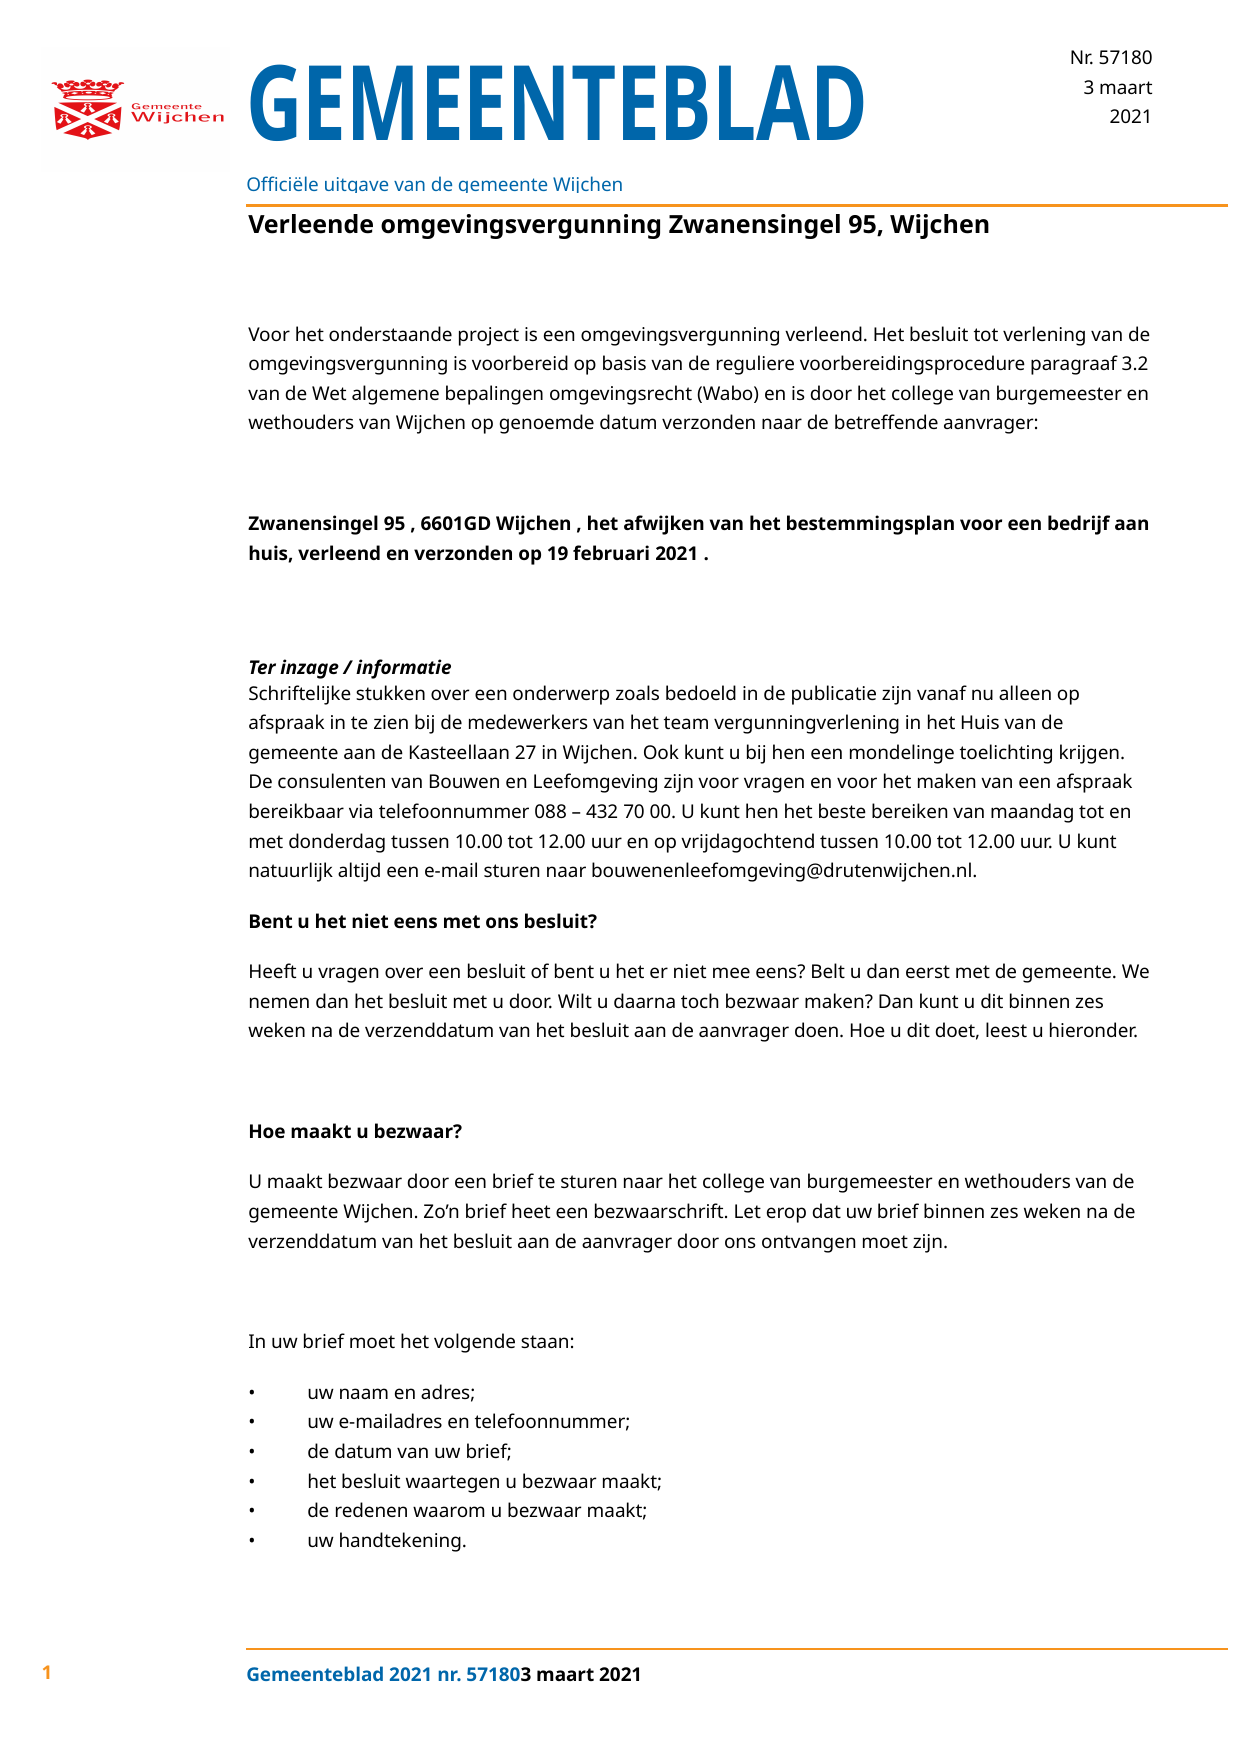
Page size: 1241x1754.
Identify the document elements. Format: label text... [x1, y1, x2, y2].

text Bent u het niet eens met ons besluit? [248, 908, 1152, 934]
text Hoe maakt u bezwaar? [248, 1118, 1152, 1144]
picture [41, 47, 231, 172]
list uw naam en adres; [248, 1379, 1152, 1405]
text Ter inzage / informatie [248, 654, 1152, 680]
text Heeft u vragen over een besluit of bent u het er niet mee eens? Belt u dan eerst met de gemeente. We nemen dan het besluit met u door. Wilt u daarna toch bezwaar maken? Dan kunt u dit binnen zes weken na de verzenddatum van het besluit aan de aanvrager doen. Hoe u dit doet, leest u hieronder. [248, 958, 1152, 1043]
text Voor het onderstaande project is een omgevingsvergunning verleend. Het besluit tot verlening van de omgevingsvergunning is voorbereid op basis van de reguliere voorbereidingsprocedure paragraaf 3.2 van de Wet algemene bepalingen omgevingsrecht (Wabo) en is door het college van burgemeester en wethouders van Wijchen op genoemde datum verzonden naar de betreffende aanvrager: [248, 321, 1152, 435]
list het besluit waartegen u bezwaar maakt; [248, 1468, 1152, 1494]
list uw e-mailadres en telefoonnummer; [248, 1409, 1152, 1434]
list uw handtekening. [248, 1527, 1152, 1553]
list de redenen waarom u bezwaar maakt; [248, 1497, 1152, 1523]
text Schriftelijke stukken over een onderwerp zoals bedoeld in de publicatie zijn vanaf nu alleen op afspraak in te zien bij de medewerkers van het team vergunningverlening in het Huis van de gemeente aan de Kasteellaan 27 in Wijchen. Ook kunt u bij hen een mondelinge toelichting krijgen. De consulenten van Bouwen en Leefomgeving zijn voor vragen en voor het maken van een afspraak bereikbaar via telefoonnummer 088 – 432 70 00. U kunt hen het beste bereiken van maandag tot en met donderdag tussen 10.00 tot 12.00 uur en op vrijdagochtend tussen 10.00 tot 12.00 uur. U kunt natuurlijk altijd een e-mail sturen naar bouwenenleefomgeving@drutenwijchen.nl. [248, 680, 1152, 883]
text U maakt bezwaar door een brief te sturen naar het college van burgemeester en wethouders van de gemeente Wijchen. Zo’n brief heet een bezwaarschrift. Let erop dat uw brief binnen zes weken na de verzenddatum van het besluit aan de aanvrager door ons ontvangen moet zijn. [248, 1169, 1152, 1254]
list de datum van uw brief; [248, 1438, 1152, 1464]
text Verleende omgevingsvergunning Zwanensingel 95, Wijchen [248, 207, 1152, 241]
text Zwanensingel 95 , 6601GD Wijchen , het afwijken van het bestemmingsplan voor een bedrijf aan huis, verleend en verzonden op 19 februari 2021 . [248, 510, 1152, 566]
text In uw brief moet het volgende staan: [248, 1329, 1152, 1354]
